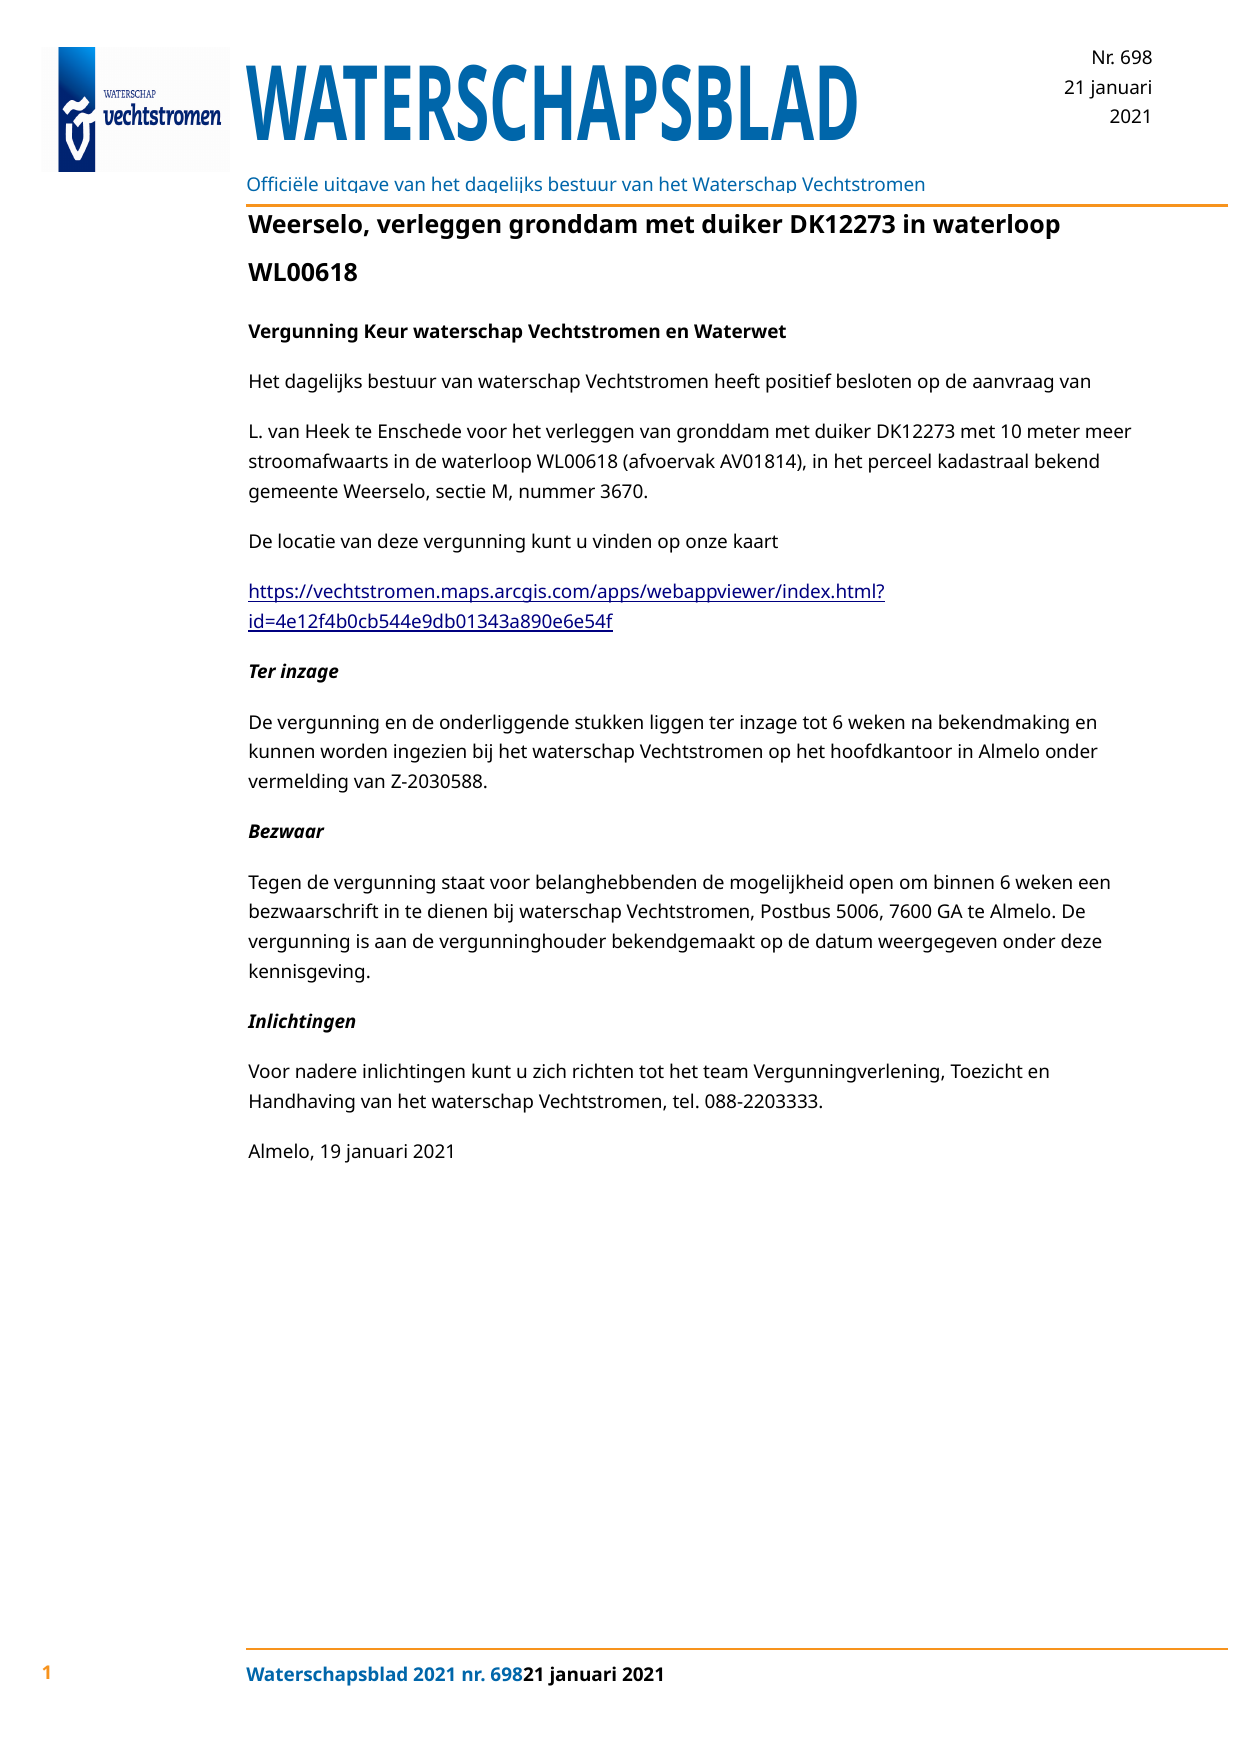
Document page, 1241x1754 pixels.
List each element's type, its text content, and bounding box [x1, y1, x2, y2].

text Almelo, 19 januari 2021 [248, 1139, 1152, 1164]
text Tegen de vergunning staat voor belanghebbenden de mogelijkheid open om binnen 6 weken een bezwaarschrift in te dienen bij waterschap Vechtstromen, Postbus 5006, 7600 GA te Almelo. De vergunning is aan de vergunninghouder bekendgemaakt op de datum weergegeven onder deze kennisgeving. [248, 869, 1152, 984]
picture [41, 47, 231, 172]
text L. van Heek te Enschede voor het verleggen van gronddam met duiker DK12273 met 10 meter meer stroomafwaarts in de waterloop WL00618 (afvoervak AV01814), in het perceel kadastraal bekend gemeente Weerselo, sectie M, nummer 3670. [248, 419, 1152, 504]
text Weerselo, verleggen gronddam met duiker DK12273 in waterloop WL00618 [248, 207, 1152, 288]
text https://vechtstromen.maps.arcgis.com/apps/webappviewer/index.html?id=4e12f4b0cb544e9db01343a890e6e54f [248, 579, 1152, 634]
text Vergunning Keur waterschap Vechtstromen en Waterwet [248, 318, 1152, 344]
text De locatie van deze vergunning kunt u vinden op onze kaart [248, 528, 1152, 554]
text De vergunning en de onderliggende stukken liggen ter inzage tot 6 weken na bekendmaking en kunnen worden ingezien bij het waterschap Vechtstromen op het hoofdkantoor in Almelo onder vermelding van Z-2030588. [248, 709, 1152, 794]
text Ter inzage [248, 659, 1152, 684]
text Bezwaar [248, 819, 1152, 844]
text Inlichtingen [248, 1008, 1152, 1034]
text Voor nadere inlichtingen kunt u zich richten tot het team Vergunningverlening, Toezicht en Handhaving van het waterschap Vechtstromen, tel. 088-2203333. [248, 1059, 1152, 1114]
text Het dagelijks bestuur van waterschap Vechtstromen heeft positief besloten op de aanvraag van [248, 368, 1152, 394]
